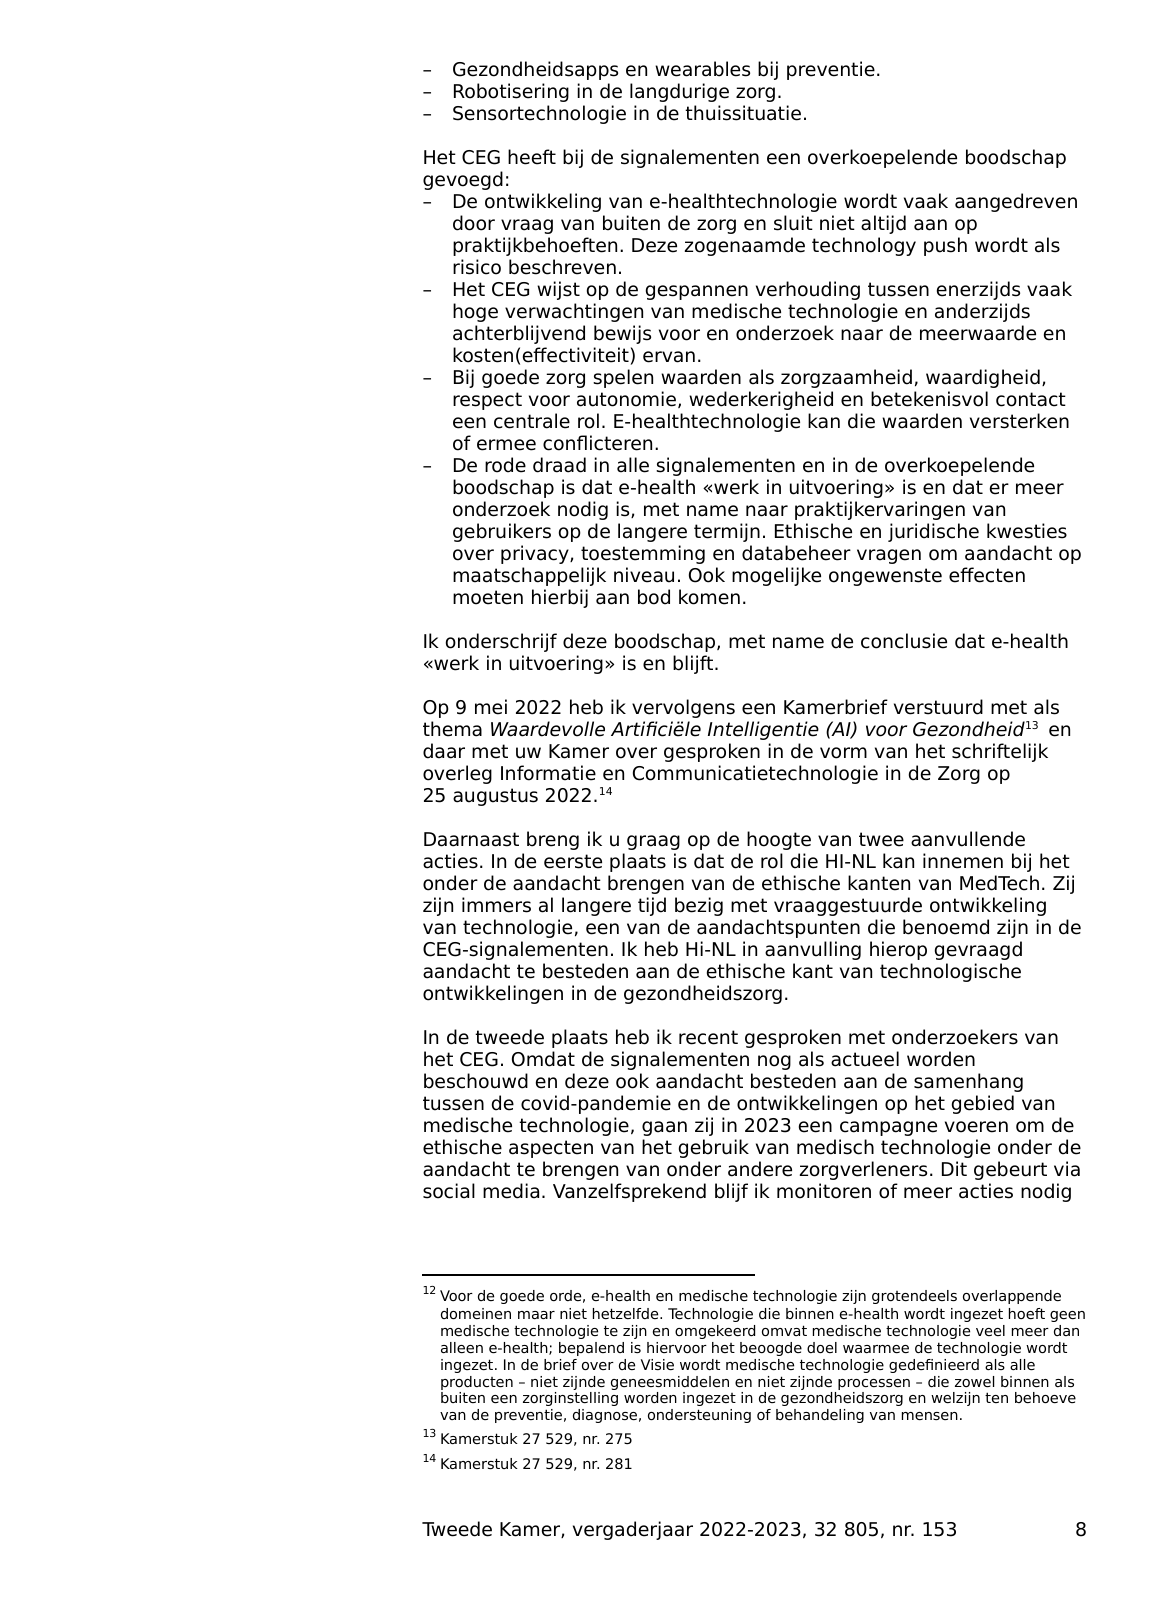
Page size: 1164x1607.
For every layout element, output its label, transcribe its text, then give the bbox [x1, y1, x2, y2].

text – Sensortechnologie in de thuissituatie. [422, 103, 1087, 125]
text – De rode draad in alle signalementen en in de overkoepelende boodschap is dat e-health «werk in uitvoering» is en dat er meer onderzoek nodig is, met name naar praktijkervaringen van gebruikers op de langere termijn. Ethische en juridische kwesties over privacy, toestemming en databeheer vragen om aandacht op maatschappelijk niveau. Ook mogelijke ongewenste effecten moeten hierbij aan bod komen. [422, 455, 1087, 609]
text In de tweede plaats heb ik recent gesproken met onderzoekers van het CEG. Omdat de signalementen nog als actueel worden beschouwd en deze ook aandacht besteden aan de samenhang tussen de covid-pandemie en de ontwikkelingen op het gebied van medische technologie, gaan zij in 2023 een campagne voeren om de ethische aspecten van het gebruik van medisch technologie onder de aandacht te brengen van onder andere zorgverleners. Dit gebeurt via social media. Vanzelfsprekend blijf ik monitoren of meer acties nodig [422, 1027, 1087, 1203]
text – Het CEG wijst op de gespannen verhouding tussen enerzijds vaak hoge verwachtingen van medische technologie en anderzijds achterblijvend bewijs voor en onderzoek naar de meerwaarde en kosten(effectiviteit) ervan. [422, 279, 1087, 367]
text – De ontwikkeling van e-healthtechnologie wordt vaak aangedreven door vraag van buiten de zorg en sluit niet altijd aan op praktijkbehoeften. Deze zogenaamde technology push wordt als risico beschreven. [422, 191, 1087, 279]
text – Gezondheidsapps en wearables bij preventie. [422, 59, 1087, 81]
text – Robotisering in de langdurige zorg. [422, 81, 1087, 103]
text – Bij goede zorg spelen waarden als zorgzaamheid, waardigheid, respect voor autonomie, wederkerigheid en betekenisvol contact een centrale rol. E-healthtechnologie kan die waarden versterken of ermee conflicteren. [422, 367, 1087, 455]
text Kamerstuk 27 529, nr. 281 [422, 1452, 1087, 1474]
text Voor de goede orde, e-health en medische technologie zijn grotendeels overlappende domeinen maar niet hetzelfde. Technologie die binnen e-health wordt ingezet hoeft geen medische technologie te zijn en omgekeerd omvat medische technologie veel meer dan alleen e-health; bepalend is hiervoor het beoogde doel waarmee de technologie wordt ingezet. In de brief over de Visie wordt medische technologie gedefinieerd als alle producten – niet zijnde geneesmiddelen en niet zijnde processen – die zowel binnen als buiten een zorginstelling worden ingezet in de gezondheidszorg en welzijn ten behoeve van de preventie, diagnose, ondersteuning of behandeling van mensen. [422, 1284, 1087, 1424]
text Op 9 mei 2022 heb ik vervolgens een Kamerbrief verstuurd met als thema Waardevolle Artificiële Intelligentie (AI) voor Gezondheid en daar met uw Kamer over gesproken in de vorm van het schriftelijk overleg Informatie en Communicatietechnologie in de Zorg op 25 augustus 2022. [422, 697, 1087, 807]
text Ik onderschrijf deze boodschap, met name de conclusie dat e-health «werk in uitvoering» is en blijft. [422, 631, 1087, 675]
text Daarnaast breng ik u graag op de hoogte van twee aanvullende acties. In de eerste plaats is dat de rol die HI-NL kan innemen bij het onder de aandacht brengen van de ethische kanten van MedTech. Zij zijn immers al langere tijd bezig met vraaggestuurde ontwikkeling van technologie, een van de aandachtspunten die benoemd zijn in de CEG-signalementen. Ik heb Hi-NL in aanvulling hierop gevraagd aandacht te besteden aan de ethische kant van technologische ontwikkelingen in de gezondheidszorg. [422, 829, 1087, 1005]
text Het CEG heeft bij de signalementen een overkoepelende boodschap gevoegd: [422, 147, 1087, 191]
text Kamerstuk 27 529, nr. 275 [422, 1427, 1087, 1449]
